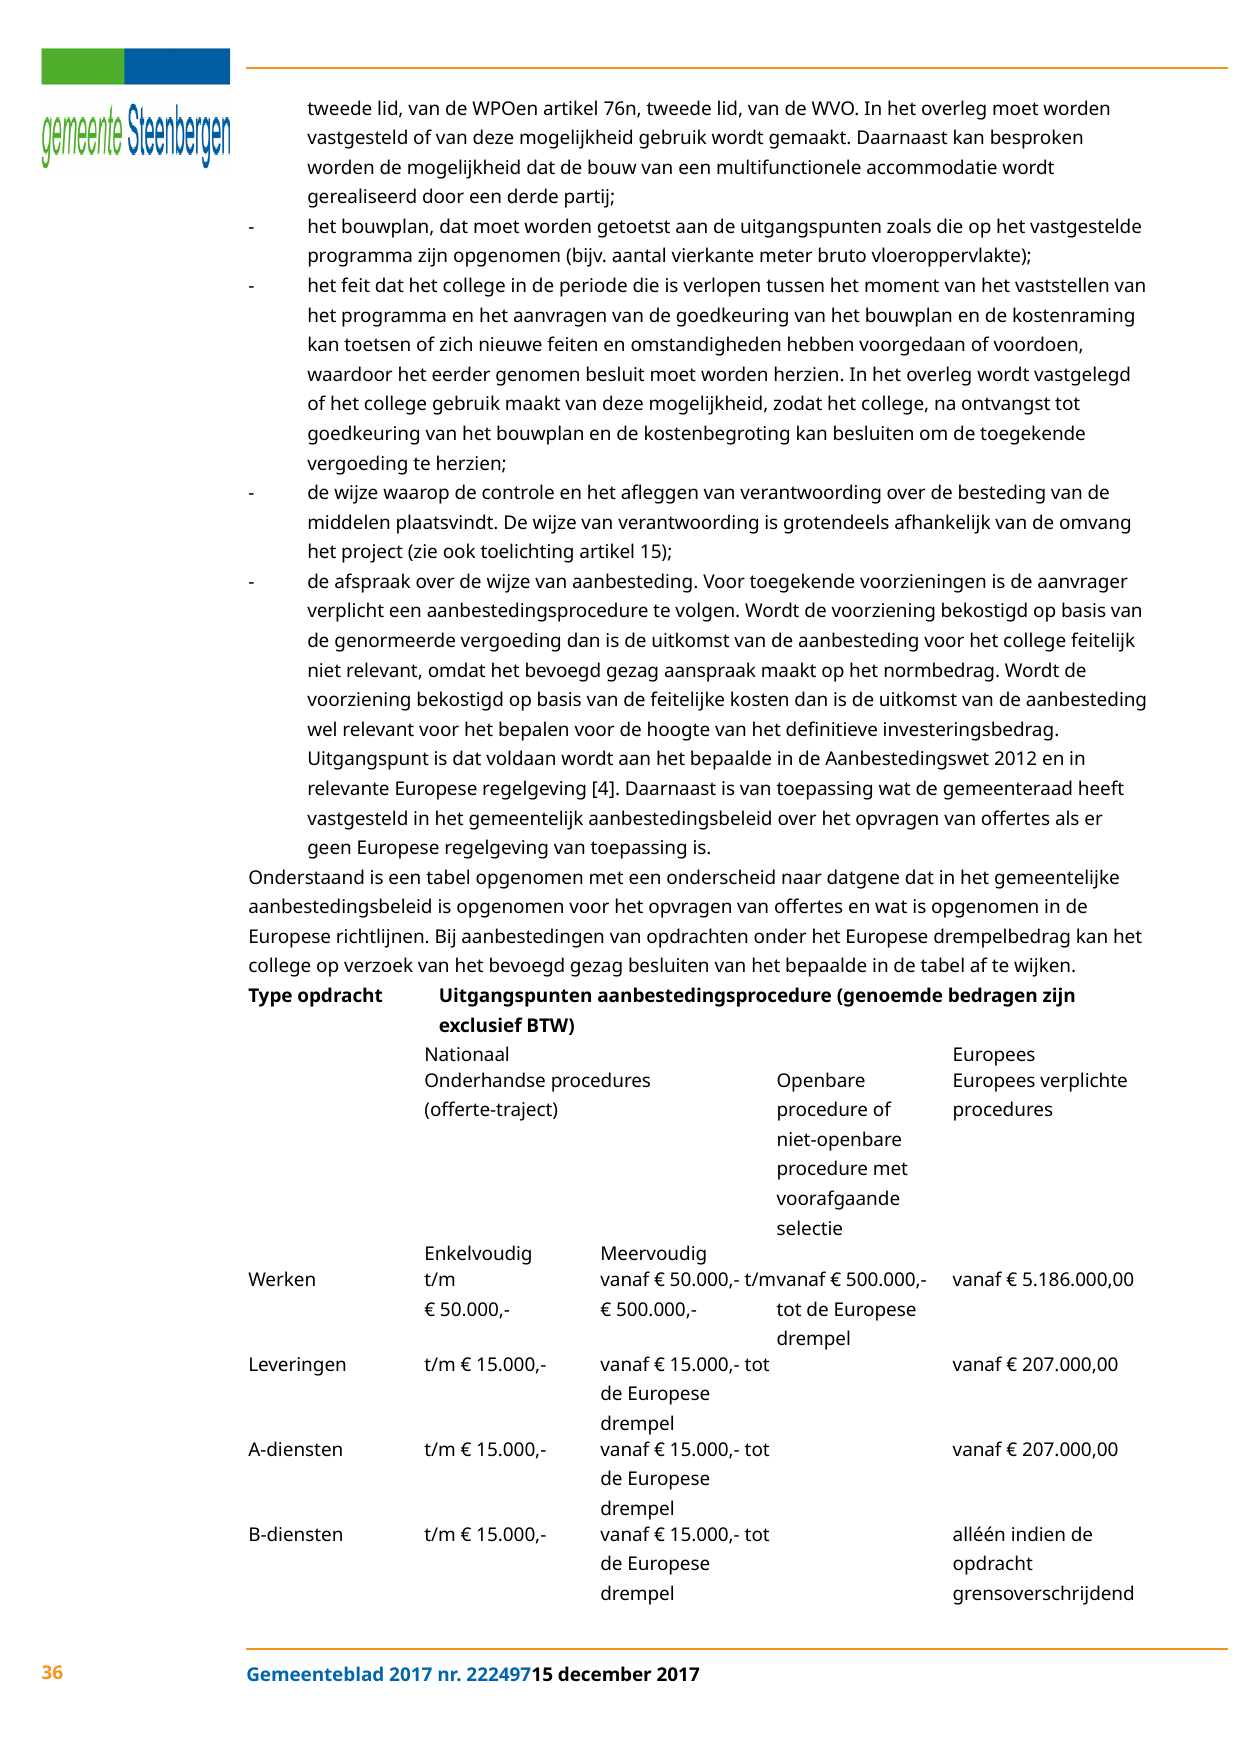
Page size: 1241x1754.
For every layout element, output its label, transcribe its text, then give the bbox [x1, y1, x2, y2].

table_cell alléén indien de opdracht grensoverschrijdend [953, 1521, 1152, 1606]
table_cell t/m € 50.000,- [424, 1266, 600, 1351]
table_cell vanaf € 207.000,00 [953, 1351, 1152, 1436]
table_cell [776, 1436, 952, 1521]
table_cell t/m € 15.000,- [424, 1521, 600, 1606]
table_cell A-diensten [248, 1436, 424, 1521]
table_cell B-diensten [248, 1521, 424, 1606]
table_cell Openbare procedure of niet-openbare procedure met voorafgaande selectie [776, 1067, 952, 1240]
table_cell vanaf € 500.000,- tot de Europese drempel [776, 1266, 952, 1351]
table_cell vanaf € 207.000,00 [953, 1436, 1152, 1521]
table_cell t/m € 15.000,- [424, 1436, 600, 1521]
table_header Nationaal [424, 1041, 952, 1067]
table_header [248, 1041, 424, 1067]
list tweede lid, van de WPOen artikel 76n, tweede lid, van de WVO. In het overleg moet worden vastgesteld of van deze mogelijkheid gebruik wordt gemaakt. Daarnaast kan besproken worden de mogelijkheid dat de bouw van een multifunctionele accommodatie wordt gerealiseerd door een derde partij; [248, 95, 1152, 209]
picture [41, 47, 231, 172]
table_header Europees [953, 1041, 1152, 1067]
table_cell t/m € 15.000,- [424, 1351, 600, 1436]
table_cell vanaf € 50.000,- t/m € 500.000,- [600, 1266, 776, 1351]
table_cell [776, 1240, 952, 1266]
table_cell Meervoudig [600, 1240, 776, 1266]
table_cell Onderhandse procedures (offerte-traject) [424, 1067, 776, 1240]
list de wijze waarop de controle en het afleggen van verantwoording over de besteding van de middelen plaatsvindt. De wijze van verantwoording is grotendeels afhankelijk van de omvang het project (zie ook toelichting artikel 15); [248, 479, 1152, 564]
list het bouwplan, dat moet worden getoetst aan de uitgangspunten zoals die op het vastgestelde programma zijn opgenomen (bijv. aantal vierkante meter bruto vloeroppervlakte); [248, 213, 1152, 268]
table_cell Leveringen [248, 1351, 424, 1436]
table_cell [248, 1240, 424, 1266]
text Onderstaand is een tabel opgenomen met een onderscheid naar datgene dat in het gemeentelijke aanbestedingsbeleid is opgenomen voor het opvragen van offertes en wat is opgenomen in de Europese richtlijnen. Bij aanbestedingen van opdrachten onder het Europese drempelbedrag kan het college op verzoek van het bevoegd gezag besluiten van het bepaalde in de tabel af te wijken. [248, 864, 1152, 978]
table_cell Europees verplichte procedures [953, 1067, 1152, 1240]
table_header Type opdracht [248, 983, 439, 1038]
table_cell [776, 1351, 952, 1436]
table_cell [248, 1067, 424, 1240]
table_cell Enkelvoudig [424, 1240, 600, 1266]
table_cell vanaf € 15.000,- tot de Europese drempel [600, 1436, 776, 1521]
list het feit dat het college in de periode die is verlopen tussen het moment van het vaststellen van het programma en het aanvragen van de goedkeuring van het bouwplan en de kostenraming kan toetsen of zich nieuwe feiten en omstandigheden hebben voorgedaan of voordoen, waardoor het eerder genomen besluit moet worden herzien. In het overleg wordt vastgelegd of het college gebruik maakt van deze mogelijkheid, zodat het college, na ontvangst tot goedkeuring van het bouwplan en de kostenbegroting kan besluiten om de toegekende vergoeding te herzien; [248, 272, 1152, 476]
table_cell vanaf € 15.000,- tot de Europese drempel [600, 1351, 776, 1436]
table_cell Werken [248, 1266, 424, 1351]
table_cell [776, 1521, 952, 1606]
table_cell vanaf € 15.000,- tot de Europese drempel [600, 1521, 776, 1606]
table_cell [953, 1240, 1152, 1266]
table_cell vanaf € 5.186.000,00 [953, 1266, 1152, 1351]
table_header Uitgangspunten aanbestedingsprocedure (genoemde bedragen zijn exclusief BTW) [439, 983, 1152, 1038]
list de afspraak over de wijze van aanbesteding. Voor toegekende voorzieningen is de aanvrager verplicht een aanbestedingsprocedure te volgen. Wordt de voorziening bekostigd op basis van de genormeerde vergoeding dan is de uitkomst van de aanbesteding voor het college feitelijk niet relevant, omdat het bevoegd gezag aanspraak maakt op het normbedrag. Wordt de voorziening bekostigd op basis van de feitelijke kosten dan is de uitkomst van de aanbesteding wel relevant voor het bepalen voor de hoogte van het definitieve investeringsbedrag. Uitgangspunt is dat voldaan wordt aan het bepaalde in de Aanbestedingswet 2012 en in relevante Europese regelgeving [4]. Daarnaast is van toepassing wat de gemeenteraad heeft vastgesteld in het gemeentelijk aanbestedingsbeleid over het opvragen van offertes als er geen Europese regelgeving van toepassing is. [248, 568, 1152, 860]
